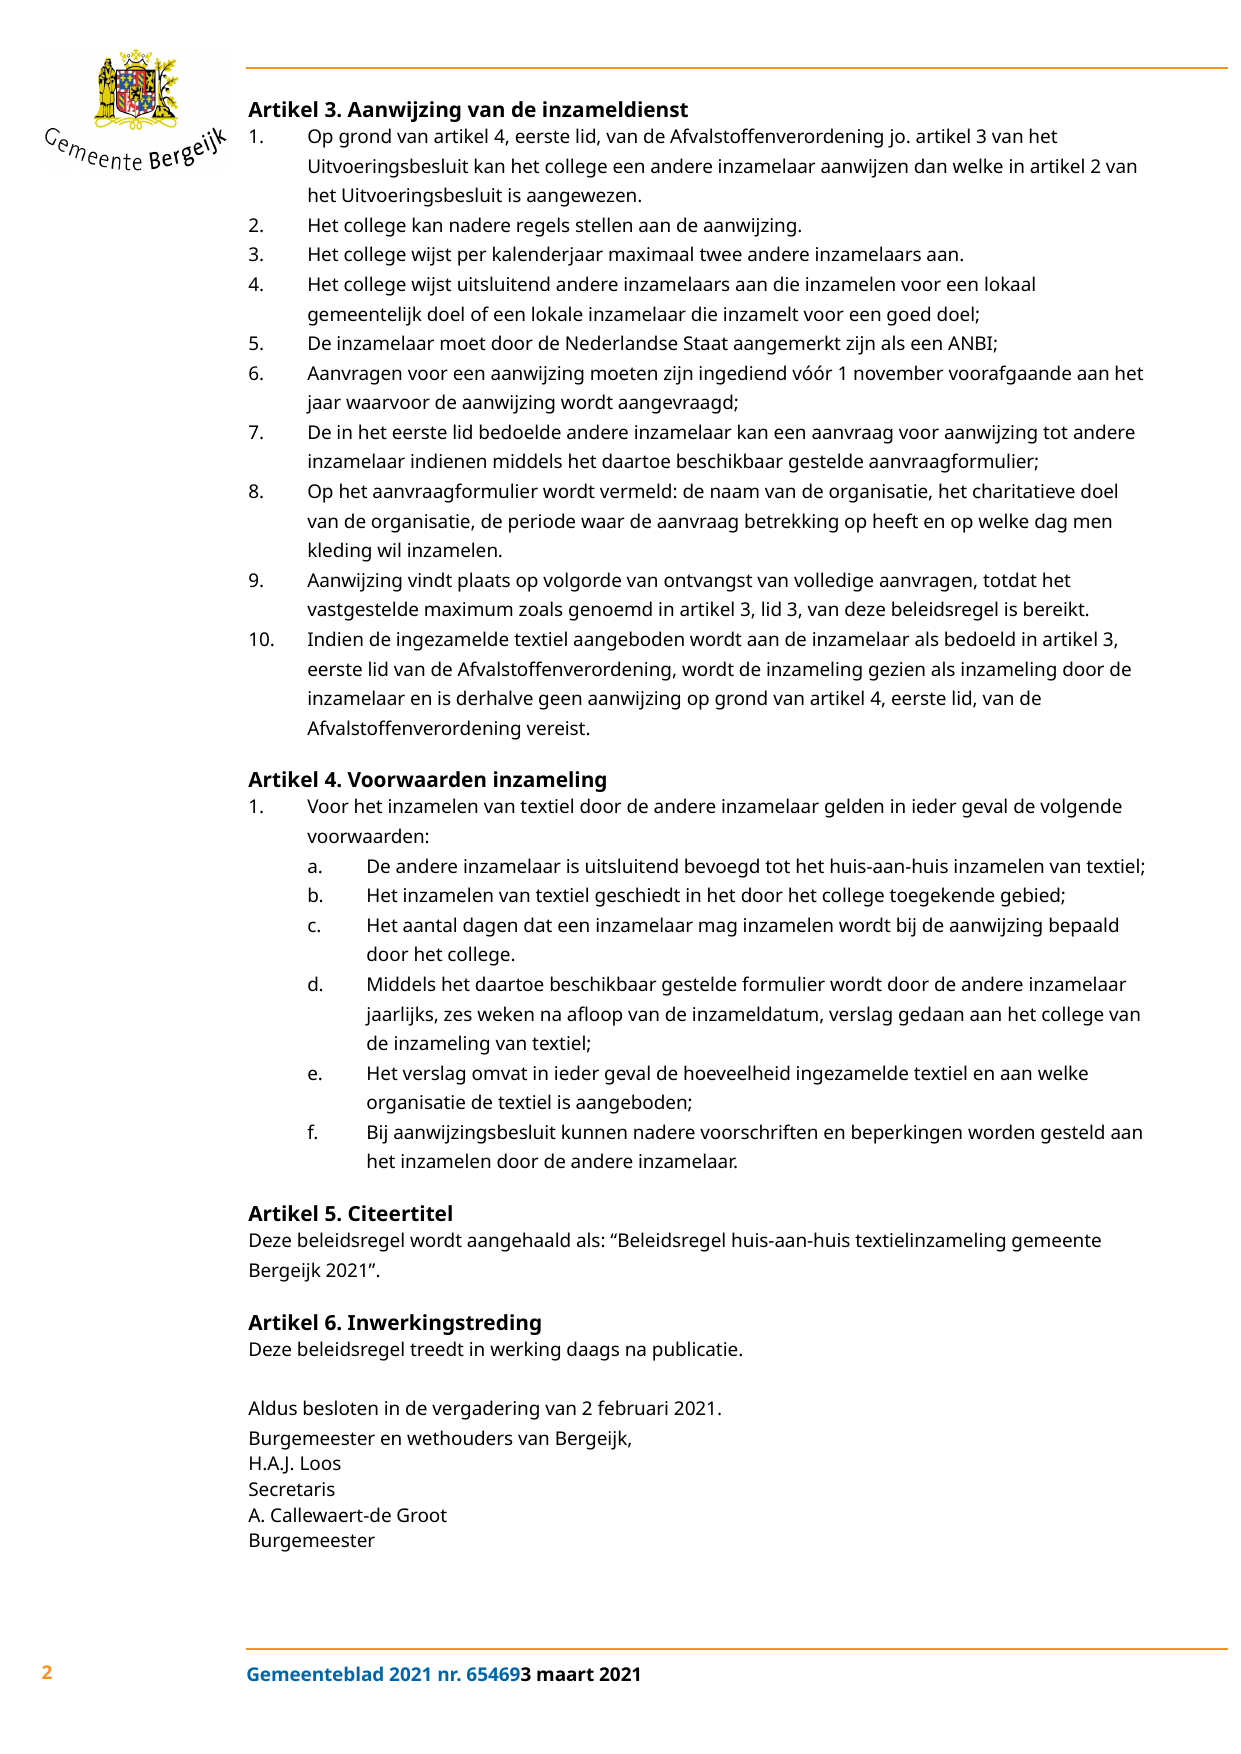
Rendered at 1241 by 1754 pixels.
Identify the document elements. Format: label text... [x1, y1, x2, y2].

list Voor het inzamelen van textiel door de andere inzamelaar gelden in ieder geval de volgende voorwaarden: [248, 794, 1152, 849]
text Burgemeester [248, 1528, 1152, 1553]
list Het aantal dagen dat een inzamelaar mag inzamelen wordt bij de aanwijzing bepaald door het college. [307, 912, 1152, 967]
list Het inzamelen van textiel geschiedt in het door het college toegekende gebied; [307, 882, 1152, 908]
list Aanwijzing vindt plaats op volgorde van ontvangst van volledige aanvragen, totdat het vastgestelde maximum zoals genoemd in artikel 3, lid 3, van deze beleidsregel is bereikt. [248, 567, 1152, 622]
text Artikel 4. Voorwaarden inzameling [248, 765, 1152, 794]
text Artikel 5. Citeertitel [248, 1199, 1152, 1228]
list Op grond van artikel 4, eerste lid, van de Afvalstoffenverordening jo. artikel 3 van het Uitvoeringsbesluit kan het college een andere inzamelaar aanwijzen dan welke in artikel 2 van het Uitvoeringsbesluit is aangewezen. [248, 123, 1152, 208]
list Het college wijst uitsluitend andere inzamelaars aan die inzamelen voor een lokaal gemeentelijk doel of een lokale inzamelaar die inzamelt voor een goed doel; [248, 271, 1152, 326]
list De in het eerste lid bedoelde andere inzamelaar kan een aanvraag voor aanwijzing tot andere inzamelaar indienen middels het daartoe beschikbaar gestelde aanvraagformulier; [248, 419, 1152, 474]
text Deze beleidsregel treedt in werking daags na publicatie. [248, 1336, 1152, 1362]
list Het college kan nadere regels stellen aan de aanwijzing. [248, 212, 1152, 238]
text Deze beleidsregel wordt aangehaald als: “Beleidsregel huis-aan-huis textielinzameling gemeente Bergeijk 2021”. [248, 1228, 1152, 1283]
picture [41, 47, 231, 172]
text Artikel 6. Inwerkingstreding [248, 1308, 1152, 1336]
text Secretaris [248, 1476, 1152, 1502]
text H.A.J. Loos [248, 1451, 1152, 1476]
list De andere inzamelaar is uitsluitend bevoegd tot het huis-aan-huis inzamelen van textiel; [307, 853, 1152, 879]
list De inzamelaar moet door de Nederlandse Staat aangemerkt zijn als een ANBI; [248, 330, 1152, 356]
list Bij aanwijzingsbesluit kunnen nadere voorschriften en beperkingen worden gesteld aan het inzamelen door de andere inzamelaar. [307, 1119, 1152, 1174]
text Burgemeester en wethouders van Bergeijk, [248, 1425, 1152, 1451]
list Middels het daartoe beschikbaar gestelde formulier wordt door de andere inzamelaar jaarlijks, zes weken na afloop van de inzameldatum, verslag gedaan aan het college van de inzameling van textiel; [307, 971, 1152, 1056]
text A. Callewaert-de Groot [248, 1502, 1152, 1528]
text Artikel 3. Aanwijzing van de inzameldienst [248, 95, 1152, 123]
list Het verslag omvat in ieder geval de hoeveelheid ingezamelde textiel en aan welke organisatie de textiel is aangeboden; [307, 1060, 1152, 1115]
list Indien de ingezamelde textiel aangeboden wordt aan de inzamelaar als bedoeld in artikel 3, eerste lid van de Afvalstoffenverordening, wordt de inzameling gezien als inzameling door de inzamelaar en is derhalve geen aanwijzing op grond van artikel 4, eerste lid, van de Afvalstoffenverordening vereist. [248, 626, 1152, 741]
list Op het aanvraagformulier wordt vermeld: de naam van de organisatie, het charitatieve doel van de organisatie, de periode waar de aanvraag betrekking op heeft en op welke dag men kleding wil inzamelen. [248, 478, 1152, 563]
list Aanvragen voor een aanwijzing moeten zijn ingediend vóór 1 november voorafgaande aan het jaar waarvoor de aanwijzing wordt aangevraagd; [248, 360, 1152, 415]
list Het college wijst per kalenderjaar maximaal twee andere inzamelaars aan. [248, 242, 1152, 267]
text Aldus besloten in de vergadering van 2 februari 2021. [248, 1395, 1152, 1421]
